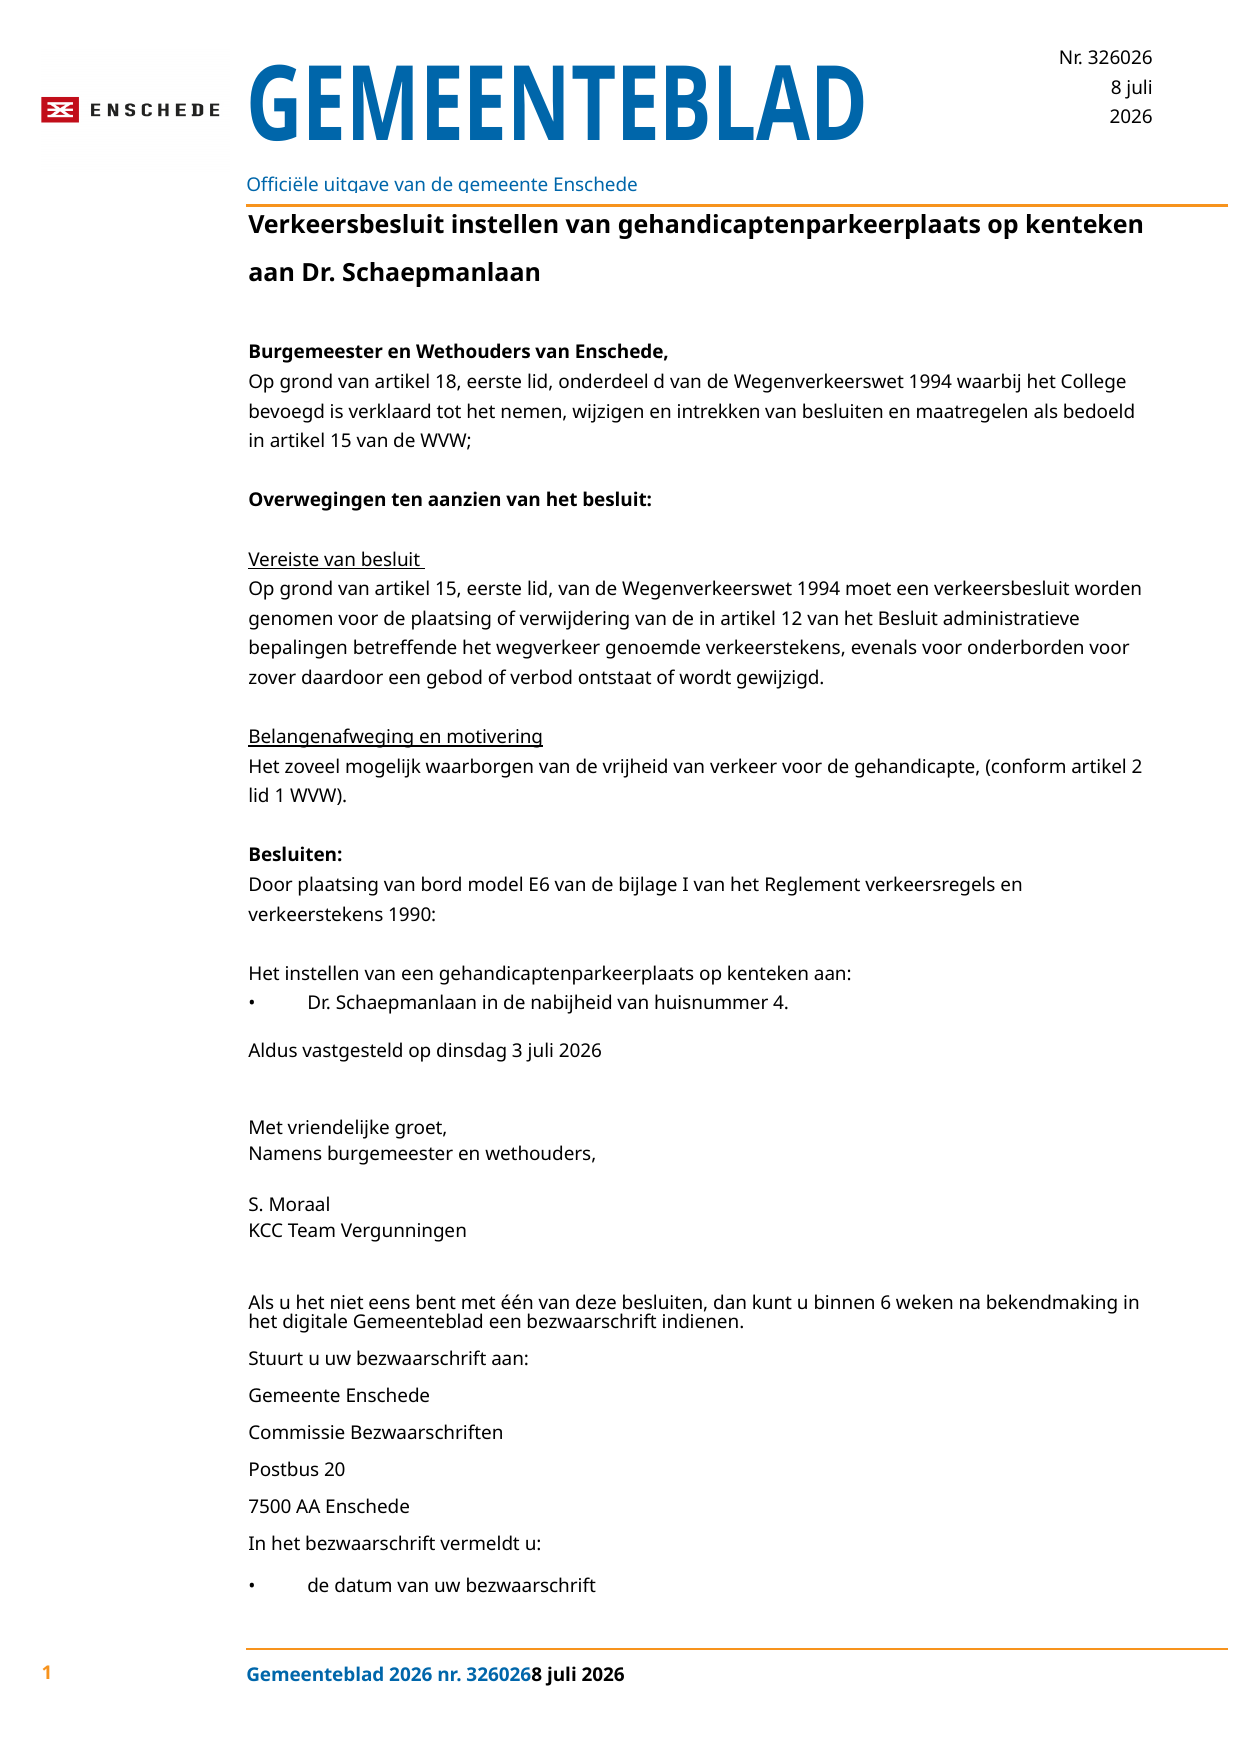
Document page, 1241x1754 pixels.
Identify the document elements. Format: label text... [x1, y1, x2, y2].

text Stuurt u uw bezwaarschrift aan: [248, 1350, 1152, 1369]
text Door plaatsing van bord model E6 van de bijlage I van het Reglement verkeersregels en verkeerstekens 1990: [248, 871, 1152, 926]
text Burgemeester en Wethouders van Enschede, [248, 339, 1152, 364]
text Besluiten: [248, 842, 1152, 867]
text Het instellen van een gehandicaptenparkeerplaats op kenteken aan: [248, 960, 1152, 986]
text Het zoveel mogelijk waarborgen van de vrijheid van verkeer voor de gehandicapte, (conform artikel 2 lid 1 WVW). [248, 753, 1152, 808]
text Op grond van artikel 15, eerste lid, van de Wegenverkeerswet 1994 moet een verkeersbesluit worden genomen voor de plaatsing of verwijdering van de in artikel 12 van het Besluit administratieve bepalingen betreffende het wegverkeer genoemde verkeerstekens, evenals voor onderborden voor zover daardoor een gebod of verbod ontstaat of wordt gewijzigd. [248, 575, 1152, 690]
text In het bezwaarschrift vermeldt u: [248, 1535, 1152, 1554]
text Verkeersbesluit instellen van gehandicaptenparkeerplaats op kenteken aan Dr. Schaepmanlaan [248, 207, 1152, 288]
text Vereiste van besluit [248, 546, 1152, 571]
list Dr. Schaepmanlaan in de nabijheid van huisnummer 4. [248, 989, 1152, 1015]
text 7500 AA Enschede [248, 1498, 1152, 1517]
picture [41, 47, 231, 172]
text Postbus 20 [248, 1461, 1152, 1480]
text Met vriendelijke groet, [248, 1114, 1152, 1140]
text S. Moraal [248, 1192, 1152, 1217]
text Namens burgemeester en wethouders, [248, 1140, 1152, 1166]
text KCC Team Vergunningen [248, 1217, 1152, 1243]
text Aldus vastgesteld op dinsdag 3 juli 2026 [248, 1037, 1152, 1063]
text Op grond van artikel 18, eerste lid, onderdeel d van de Wegenverkeerswet 1994 waarbij het College bevoegd is verklaard tot het nemen, wijzigen en intrekken van besluiten en maatregelen als bedoeld in artikel 15 van de WVW; [248, 368, 1152, 453]
text Commissie Bezwaarschriften [248, 1424, 1152, 1443]
text Als u het niet eens bent met één van deze besluiten, dan kunt u binnen 6 weken na bekendmaking in het digitale Gemeenteblad een bezwaarschrift indienen. [248, 1294, 1152, 1332]
text Gemeente Enschede [248, 1387, 1152, 1406]
list de datum van uw bezwaarschrift [248, 1572, 1152, 1598]
text Overwegingen ten aanzien van het besluit: [248, 487, 1152, 512]
text Belangenafweging en motivering [248, 723, 1152, 749]
